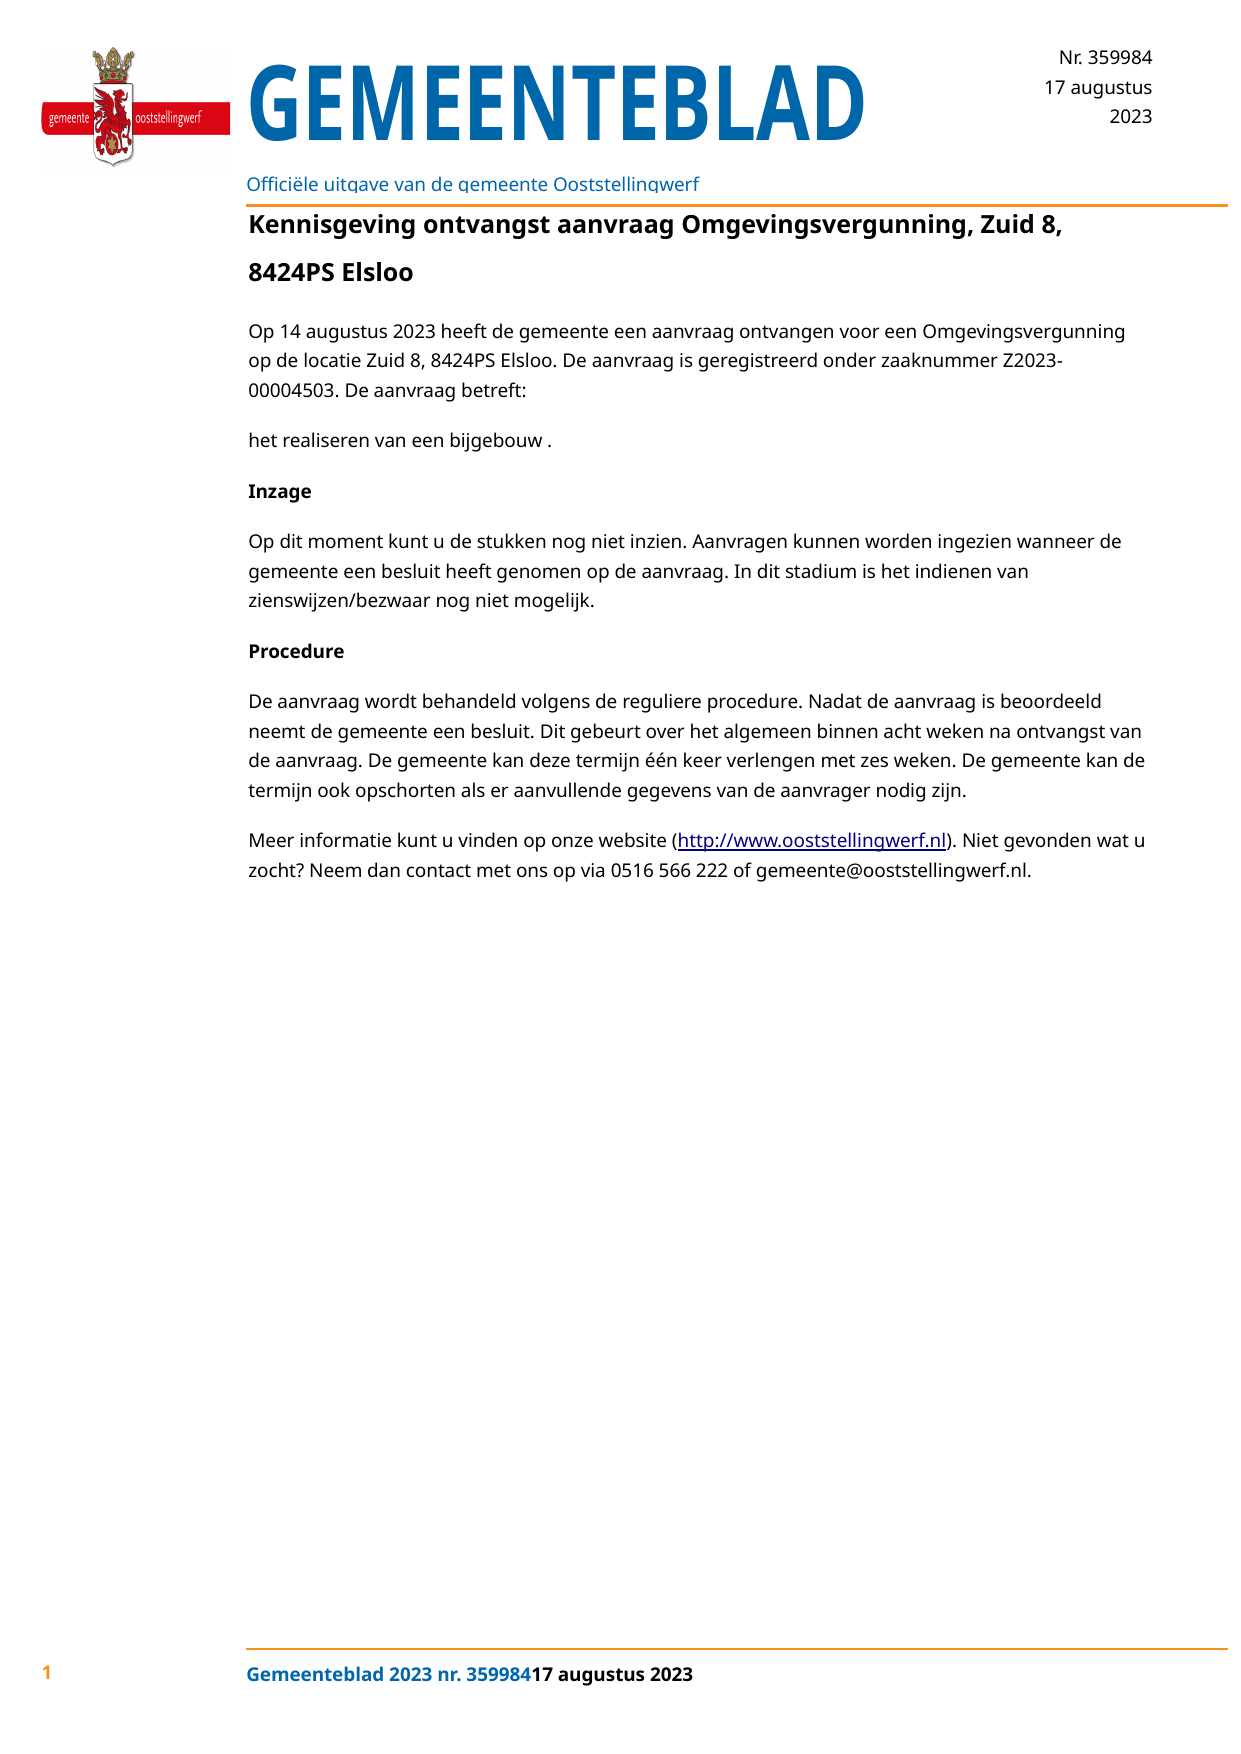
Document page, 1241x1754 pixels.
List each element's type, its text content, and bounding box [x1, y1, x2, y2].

text Inzage [248, 478, 1152, 504]
text De aanvraag wordt behandeld volgens de reguliere procedure. Nadat de aanvraag is beoordeeld neemt de gemeente een besluit. Dit gebeurt over het algemeen binnen acht weken na ontvangst van de aanvraag. De gemeente kan deze termijn één keer verlengen met zes weken. De gemeente kan de termijn ook opschorten als er aanvullende gegevens van de aanvrager nodig zijn. [248, 688, 1152, 803]
text Op 14 augustus 2023 heeft de gemeente een aanvraag ontvangen voor een Omgevingsvergunning op de locatie Zuid 8, 8424PS Elsloo. De aanvraag is geregistreerd onder zaaknummer Z2023-00004503. De aanvraag betreft: [248, 318, 1152, 403]
text Kennisgeving ontvangst aanvraag Omgevingsvergunning, Zuid 8, 8424PS Elsloo [248, 207, 1152, 288]
text Meer informatie kunt u vinden op onze website (http://www.ooststellingwerf.nl). Niet gevonden wat u zocht? Neem dan contact met ons op via 0516 566 222 of gemeente@ooststellingwerf.nl. [248, 827, 1152, 883]
text het realiseren van een bijgebouw . [248, 427, 1152, 453]
text Op dit moment kunt u de stukken nog niet inzien. Aanvragen kunnen worden ingezien wanneer de gemeente een besluit heeft genomen op de aanvraag. In dit stadium is het indienen van zienswijzen/bezwaar nog niet mogelijk. [248, 528, 1152, 613]
picture [41, 47, 231, 172]
text Procedure [248, 638, 1152, 664]
